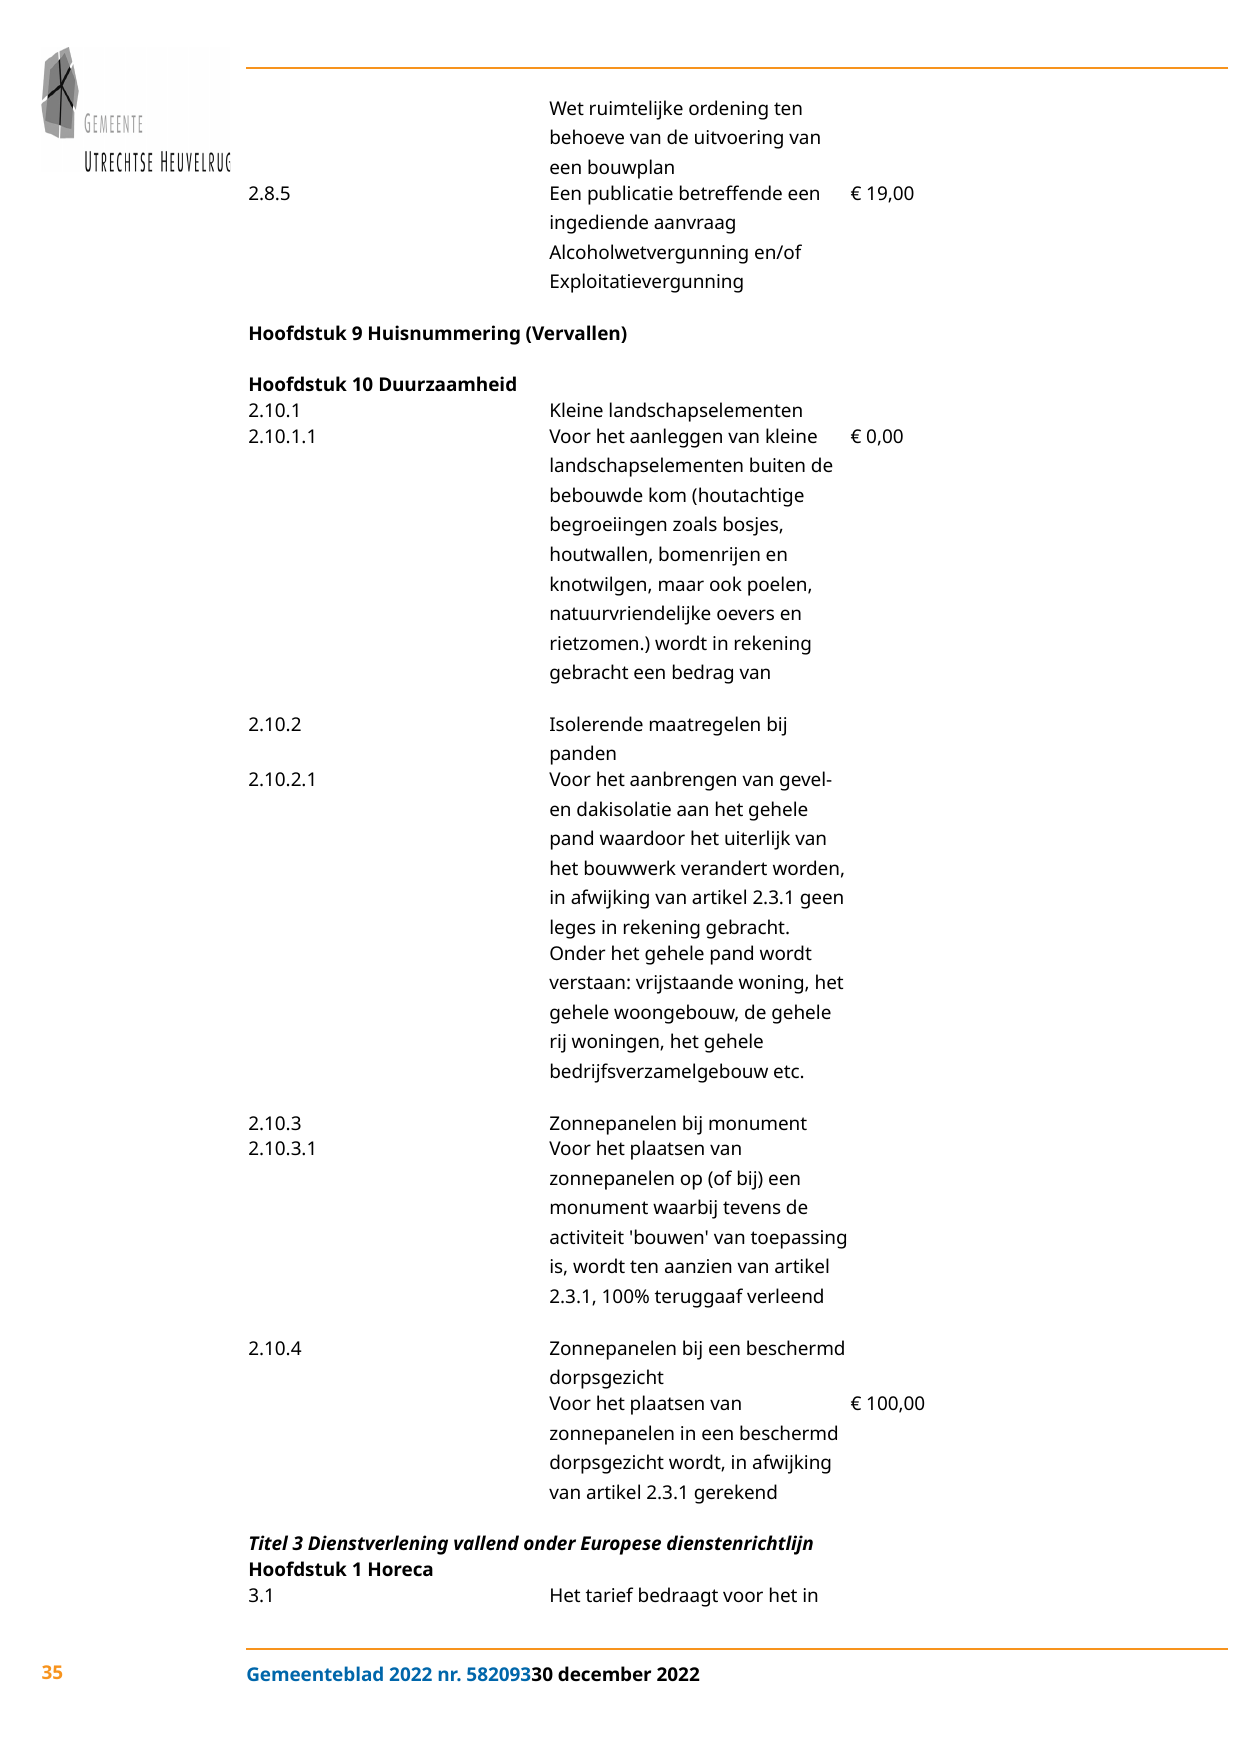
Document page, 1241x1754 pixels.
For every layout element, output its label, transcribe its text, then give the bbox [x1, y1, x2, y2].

table_cell Kleine landschapselementen [549, 397, 850, 423]
table_cell Onder het gehele pand wordt verstaan: vrijstaande woning, het gehele woongebouw, de gehele rij woningen, het gehele bedrijfsverzamelgebouw etc. [549, 940, 850, 1084]
table_cell Hoofdstuk 9 Huisnummering (Vervallen) [248, 320, 850, 346]
table_cell [850, 1135, 1152, 1309]
table_cell [248, 346, 549, 371]
table_cell [248, 1505, 549, 1530]
table_cell [850, 1530, 1152, 1556]
table_cell Isolerende maatregelen bij panden [549, 711, 850, 766]
table_cell 2.10.1 [248, 397, 549, 423]
table_cell [850, 711, 1152, 766]
table_cell [850, 1084, 1152, 1110]
table_cell Voor het aanleggen van kleine landschapselementen buiten de bebouwde kom (houtachtige begroeiingen zoals bosjes, houtwallen, bomenrijen en knotwilgen, maar ook poelen, natuurvriendelijke oevers en rietzomen.) wordt in rekening gebracht een bedrag van [549, 423, 850, 685]
table_cell 3.1 [248, 1582, 549, 1607]
table_cell [549, 1084, 850, 1110]
table_cell [850, 766, 1152, 940]
table_cell € 19,00 [850, 180, 1152, 294]
table_cell 2.10.3.1 [248, 1135, 549, 1309]
table_cell Hoofdstuk 1 Horeca [248, 1556, 850, 1582]
table_cell [850, 1556, 1152, 1582]
table_cell 2.10.1.1 [248, 423, 549, 685]
table_cell € 0,00 [850, 423, 1152, 685]
table_cell [248, 294, 549, 320]
table_cell [850, 95, 1152, 180]
table_cell [248, 1084, 549, 1110]
table_cell [248, 685, 549, 711]
table_cell Voor het aanbrengen van gevel- en dakisolatie aan het gehele pand waardoor het uiterlijk van het bouwwerk verandert worden, in afwijking van artikel 2.3.1 geen leges in rekening gebracht. [549, 766, 850, 940]
table_cell [248, 940, 549, 1084]
table_cell [850, 1110, 1152, 1135]
table_cell [850, 294, 1152, 320]
table_cell [850, 1505, 1152, 1530]
table_cell Hoofdstuk 10 Duurzaamheid [248, 371, 850, 397]
table_cell € 100,00 [850, 1390, 1152, 1504]
table_cell [850, 371, 1152, 397]
table_cell Wet ruimtelijke ordening ten behoeve van de uitvoering van een bouwplan [549, 95, 850, 180]
table_cell Zonnepanelen bij een beschermd dorpsgezicht [549, 1335, 850, 1390]
table_cell [549, 294, 850, 320]
table_cell Het tarief bedraagt voor het in [549, 1582, 850, 1607]
table_cell [850, 397, 1152, 423]
table_cell [549, 1505, 850, 1530]
table_cell [850, 940, 1152, 1084]
table_cell 2.10.3 [248, 1110, 549, 1135]
table_cell [549, 685, 850, 711]
table_cell [850, 685, 1152, 711]
picture [41, 47, 231, 172]
table_cell [850, 1582, 1152, 1607]
table_cell 2.8.5 [248, 180, 549, 294]
table_cell 2.10.4 [248, 1335, 549, 1390]
table_cell 2.10.2 [248, 711, 549, 766]
table_cell Voor het plaatsen van zonnepanelen in een beschermd dorpsgezicht wordt, in afwijking van artikel 2.3.1 gerekend [549, 1390, 850, 1504]
table_cell [850, 346, 1152, 371]
table_cell [248, 95, 549, 180]
table_cell [549, 346, 850, 371]
table_cell Voor het plaatsen van zonnepanelen op (of bij) een monument waarbij tevens de activiteit 'bouwen' van toepassing is, wordt ten aanzien van artikel 2.3.1, 100% teruggaaf verleend [549, 1135, 850, 1309]
table_cell [850, 1309, 1152, 1335]
table_cell [850, 320, 1152, 346]
table_cell 2.10.2.1 [248, 766, 549, 940]
table_cell [248, 1309, 549, 1335]
table_cell Een publicatie betreffende een ingediende aanvraag Alcoholwetvergunning en/of Exploitatievergunning [549, 180, 850, 294]
table_cell Zonnepanelen bij monument [549, 1110, 850, 1135]
table_cell [549, 1309, 850, 1335]
table_cell [248, 1390, 549, 1504]
table_cell [850, 1335, 1152, 1390]
table_cell Titel 3 Dienstverlening vallend onder Europese dienstenrichtlijn [248, 1530, 850, 1556]
